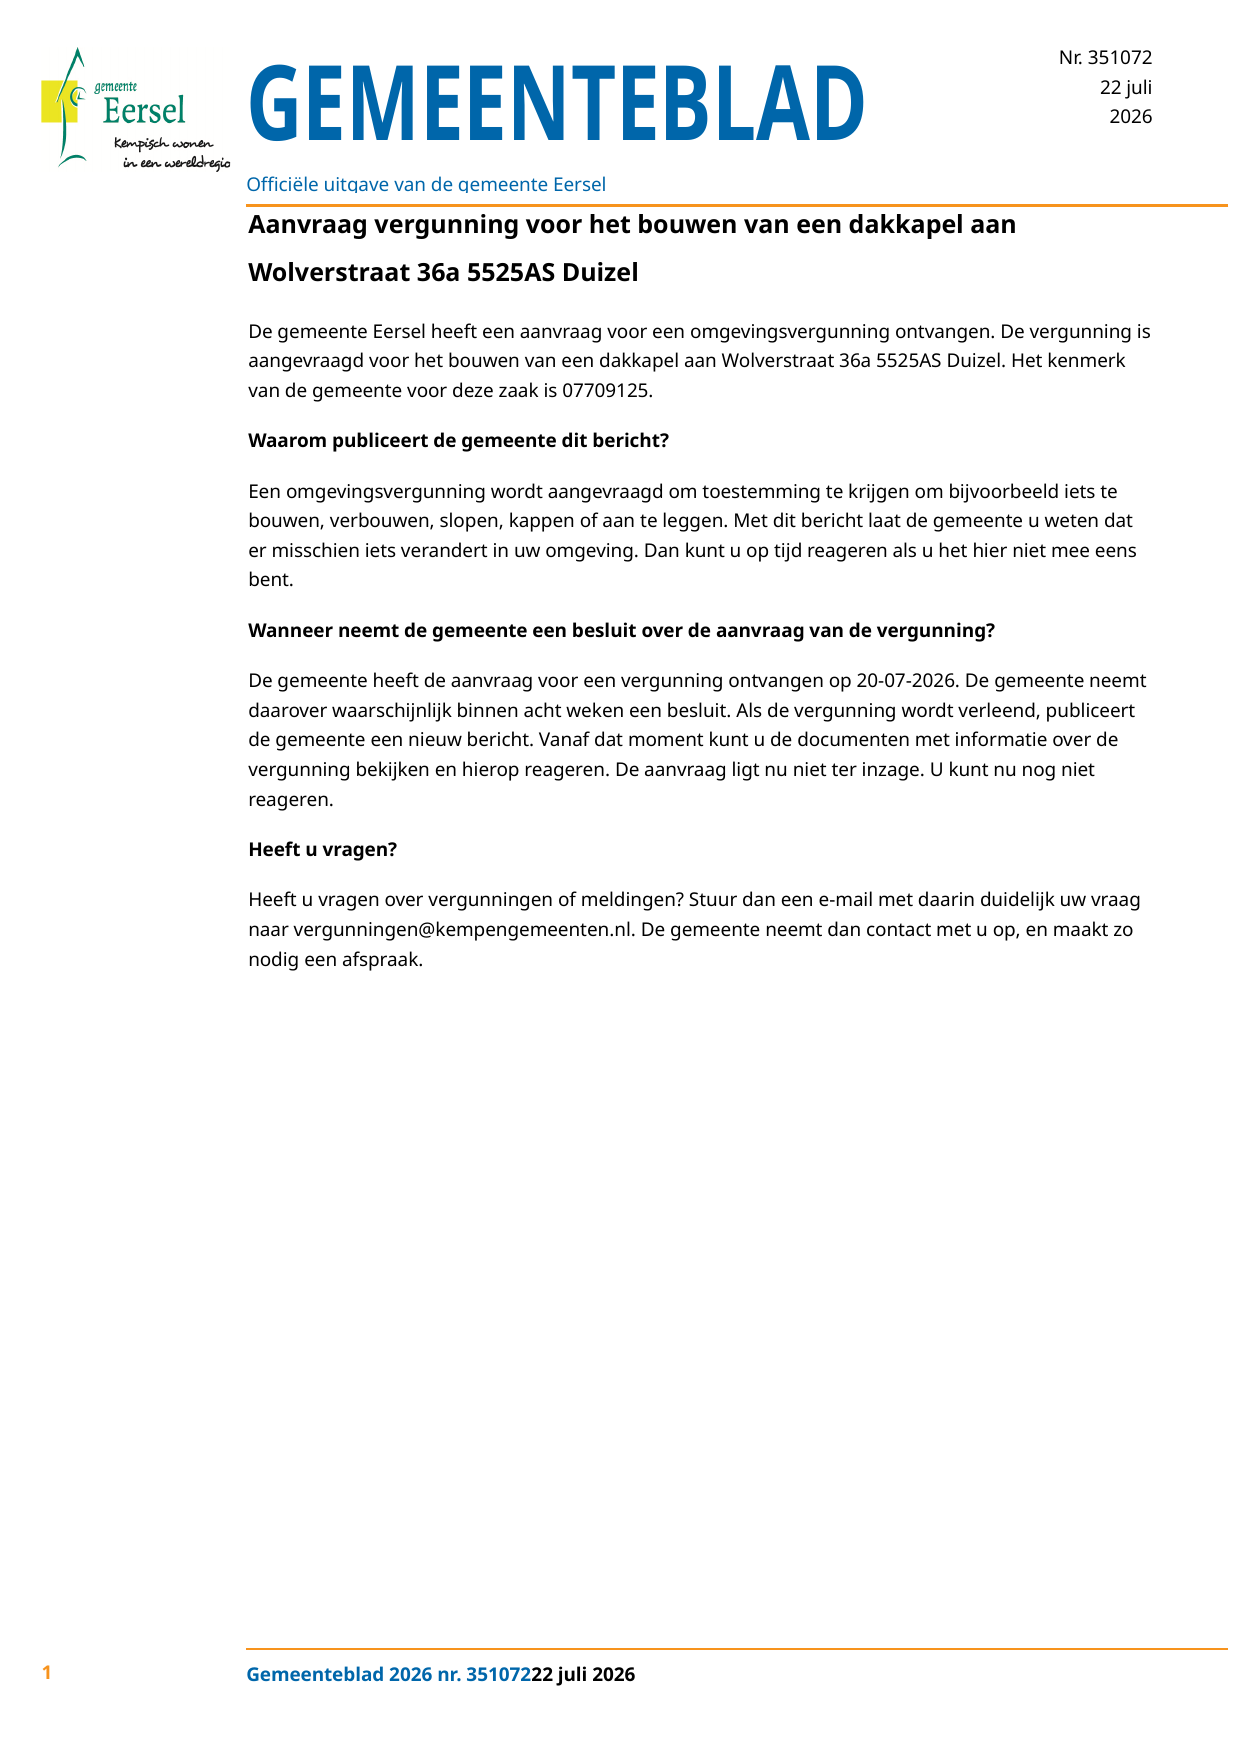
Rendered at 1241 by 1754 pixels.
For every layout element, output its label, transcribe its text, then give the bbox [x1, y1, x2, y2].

text Een omgevingsvergunning wordt aangevraagd om toestemming te krijgen om bijvoorbeeld iets te bouwen, verbouwen, slopen, kappen of aan te leggen. Met dit bericht laat de gemeente u weten dat er misschien iets verandert in uw omgeving. Dan kunt u op tijd reageren als u het hier niet mee eens bent. [248, 478, 1152, 592]
picture [41, 47, 231, 172]
text Wanneer neemt de gemeente een besluit over de aanvraag van de vergunning? [248, 617, 1152, 643]
text Heeft u vragen over vergunningen of meldingen? Stuur dan een e-mail met daarin duidelijk uw vraag naar vergunningen@kempengemeenten.nl. De gemeente neemt dan contact met u op, en maakt zo nodig een afspraak. [248, 887, 1152, 972]
text Aanvraag vergunning voor het bouwen van een dakkapel aan Wolverstraat 36a 5525AS Duizel [248, 207, 1152, 288]
text De gemeente heeft de aanvraag voor een vergunning ontvangen op 20-07-2026. De gemeente neemt daarover waarschijnlijk binnen acht weken een besluit. Als de vergunning wordt verleend, publiceert de gemeente een nieuw bericht. Vanaf dat moment kunt u de documenten met informatie over de vergunning bekijken en hierop reageren. De aanvraag ligt nu niet ter inzage. U kunt nu nog niet reageren. [248, 667, 1152, 812]
text Waarom publiceert de gemeente dit bericht? [248, 427, 1152, 453]
text De gemeente Eersel heeft een aanvraag voor een omgevingsvergunning ontvangen. De vergunning is aangevraagd voor het bouwen van een dakkapel aan Wolverstraat 36a 5525AS Duizel. Het kenmerk van de gemeente voor deze zaak is 07709125. [248, 318, 1152, 403]
text Heeft u vragen? [248, 836, 1152, 862]
